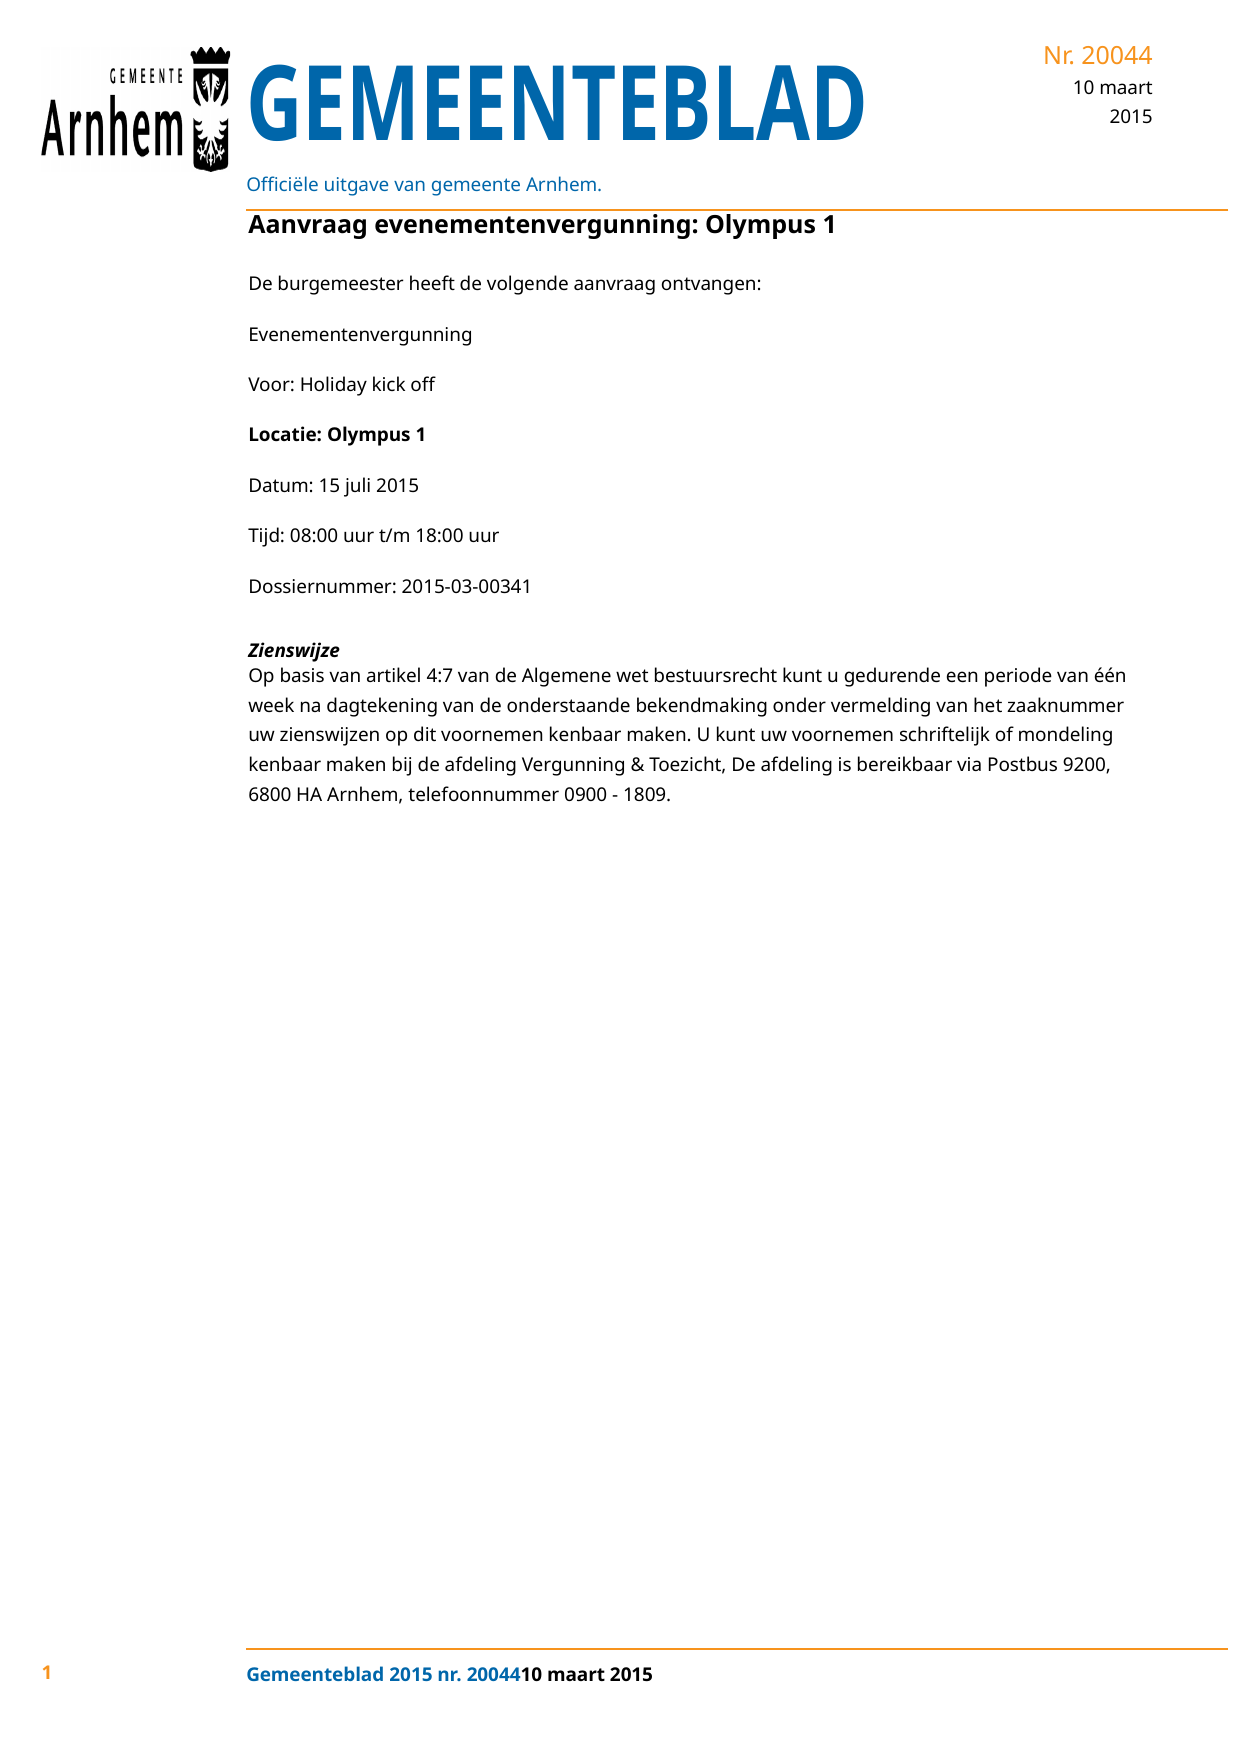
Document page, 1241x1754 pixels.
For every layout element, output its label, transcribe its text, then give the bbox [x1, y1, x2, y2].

text Tijd: 08:00 uur t/m 18:00 uur [248, 522, 1152, 548]
text Locatie: Olympus 1 [248, 422, 1152, 447]
text Aanvraag evenementenvergunning: Olympus 1 [248, 211, 1152, 241]
text Voor: Holiday kick off [248, 371, 1152, 397]
text Evenementenvergunning [248, 321, 1152, 346]
text Op basis van artikel 4:7 van de Algemene wet bestuursrecht kunt u gedurende een periode van één week na dagtekening van de onderstaande bekendmaking onder vermelding van het zaaknummer uw zienswijzen op dit voornemen kenbaar maken. U kunt uw voornemen schriftelijk of mondeling kenbaar maken bij de afdeling Vergunning & Toezicht, De afdeling is bereikbaar via Postbus 9200, 6800 HA Arnhem, telefoonnummer 0900 - 1809. [248, 662, 1152, 807]
text Datum: 15 juli 2015 [248, 472, 1152, 498]
picture [41, 47, 231, 172]
text De burgemeester heeft de volgende aanvraag ontvangen: [248, 270, 1152, 296]
text Dossiernummer: 2015-03-00341 [248, 573, 1152, 598]
text Zienswijze [248, 637, 1152, 662]
